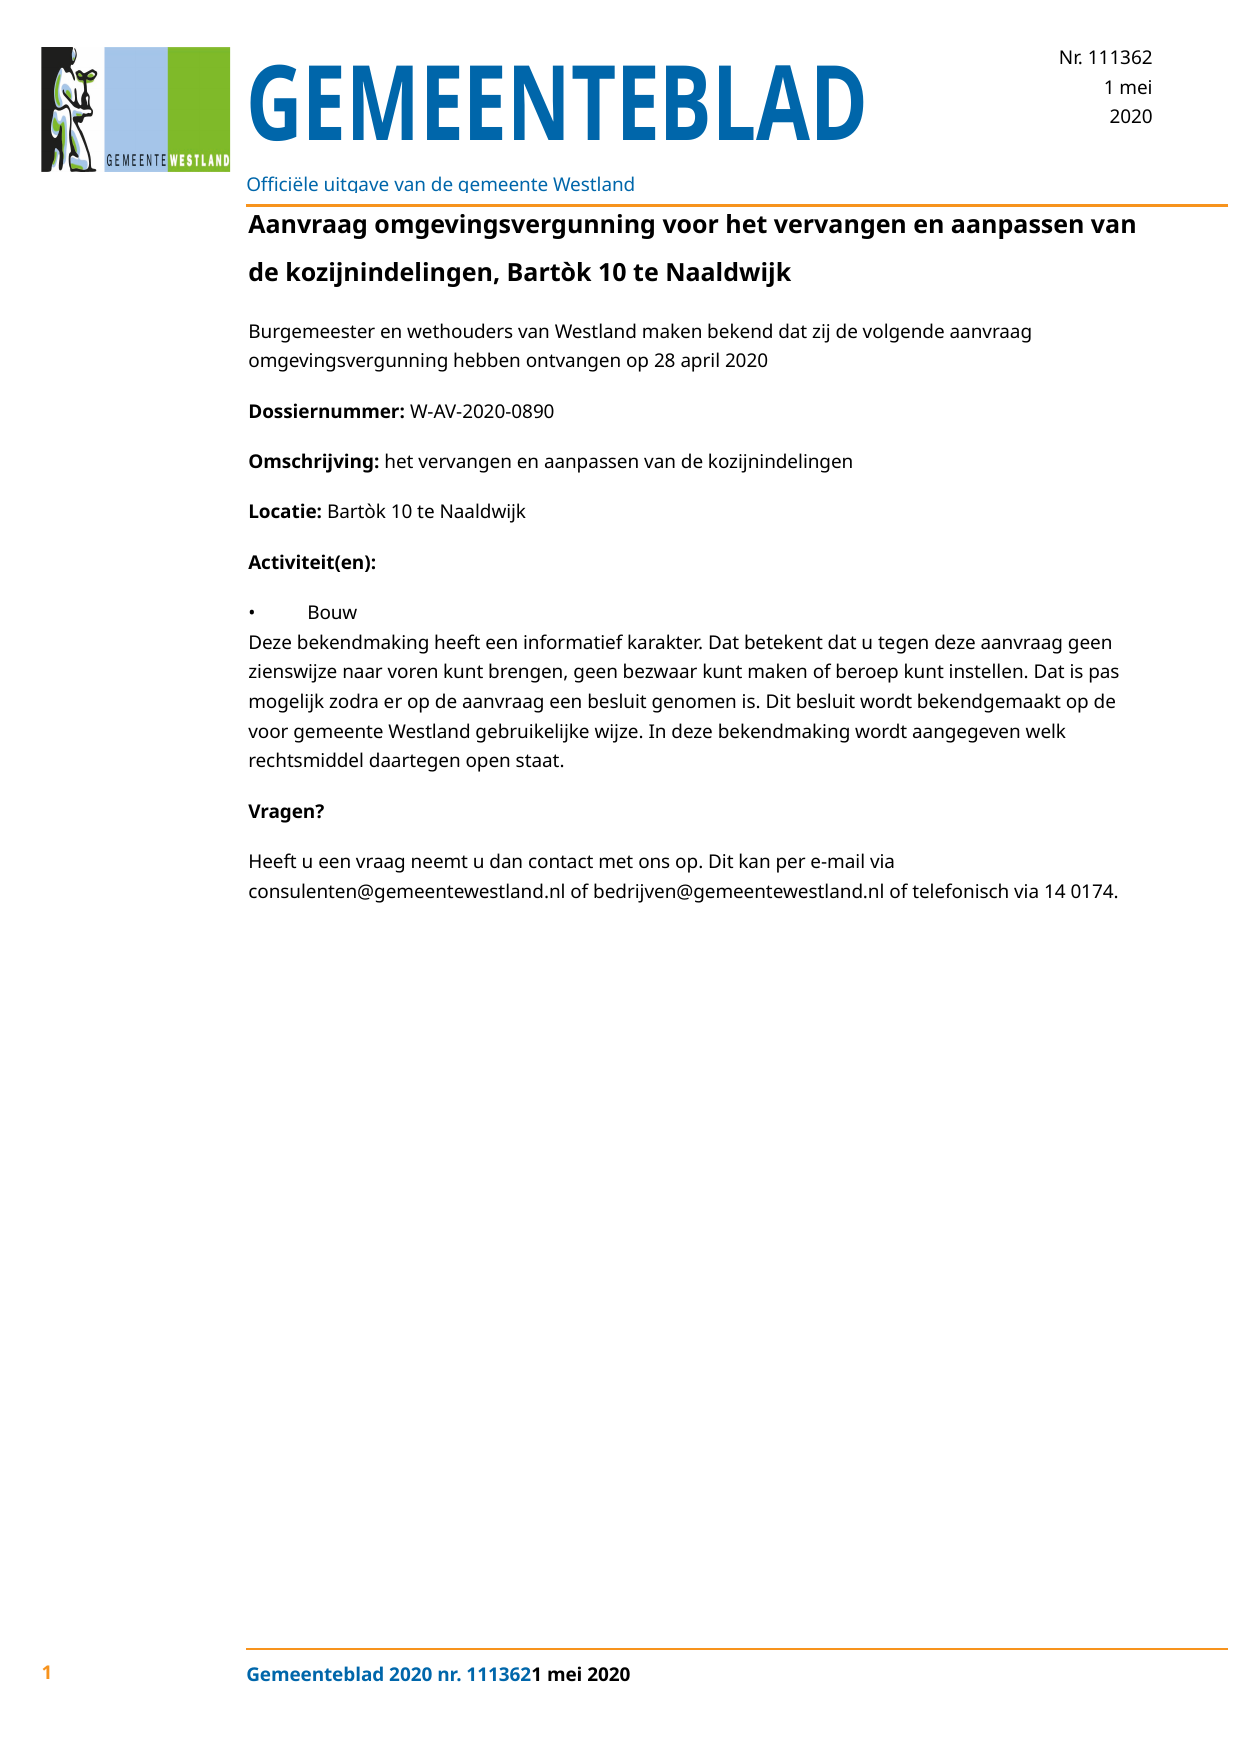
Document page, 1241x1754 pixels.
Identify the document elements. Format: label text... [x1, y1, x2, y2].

text Vragen? [248, 798, 1152, 824]
picture [41, 47, 231, 172]
text Burgemeester en wethouders van Westland maken bekend dat zij de volgende aanvraag omgevingsvergunning hebben ontvangen op 28 april 2020 [248, 318, 1152, 373]
text Heeft u een vraag neemt u dan contact met ons op. Dit kan per e-mail via consulenten@gemeentewestland.nl of bedrijven@gemeentewestland.nl of telefonisch via 14 0174. [248, 848, 1152, 904]
text Locatie: Bartòk 10 te Naaldwijk [248, 499, 1152, 524]
text Omschrijving: het vervangen en aanpassen van de kozijnindelingen [248, 448, 1152, 474]
list Bouw [248, 599, 1152, 625]
text Deze bekendmaking heeft een informatief karakter. Dat betekent dat u tegen deze aanvraag geen zienswijze naar voren kunt brengen, geen bezwaar kunt maken of beroep kunt instellen. Dat is pas mogelijk zodra er op de aanvraag een besluit genomen is. Dit besluit wordt bekendgemaakt op de voor gemeente Westland gebruikelijke wijze. In deze bekendmaking wordt aangegeven welk rechtsmiddel daartegen open staat. [248, 629, 1152, 773]
text Aanvraag omgevingsvergunning voor het vervangen en aanpassen van de kozijnindelingen, Bartòk 10 te Naaldwijk [248, 207, 1152, 288]
text Dossiernummer: W-AV-2020-0890 [248, 398, 1152, 424]
text Activiteit(en): [248, 549, 1152, 575]
